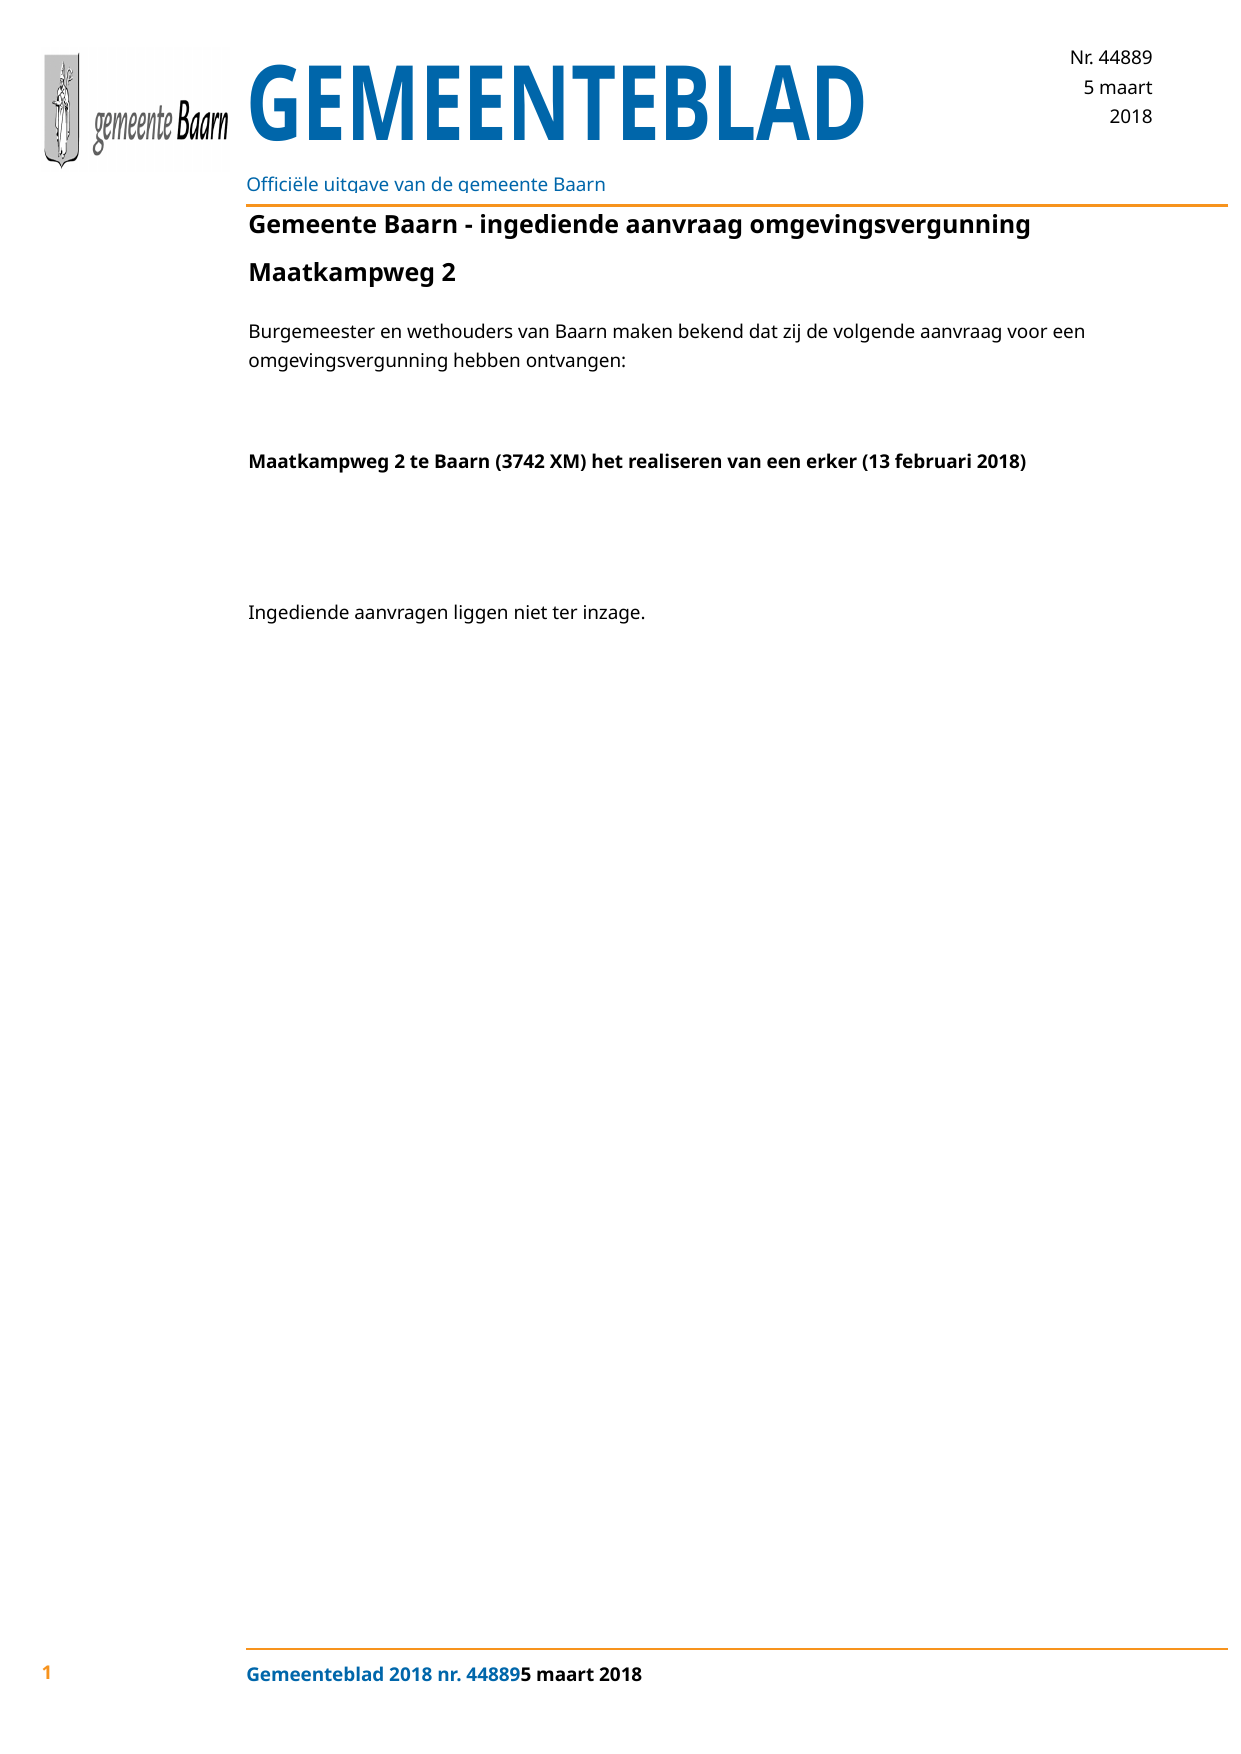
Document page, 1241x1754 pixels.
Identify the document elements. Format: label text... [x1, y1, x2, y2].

picture [41, 47, 231, 172]
text Burgemeester en wethouders van Baarn maken bekend dat zij de volgende aanvraag voor een omgevingsvergunning hebben ontvangen: [248, 318, 1152, 373]
text Ingediende aanvragen liggen niet ter inzage. [248, 599, 1152, 625]
text Maatkampweg 2 te Baarn (3742 XM) het realiseren van een erker (13 februari 2018) [248, 448, 1152, 474]
text Gemeente Baarn - ingediende aanvraag omgevingsvergunning Maatkampweg 2 [248, 207, 1152, 288]
